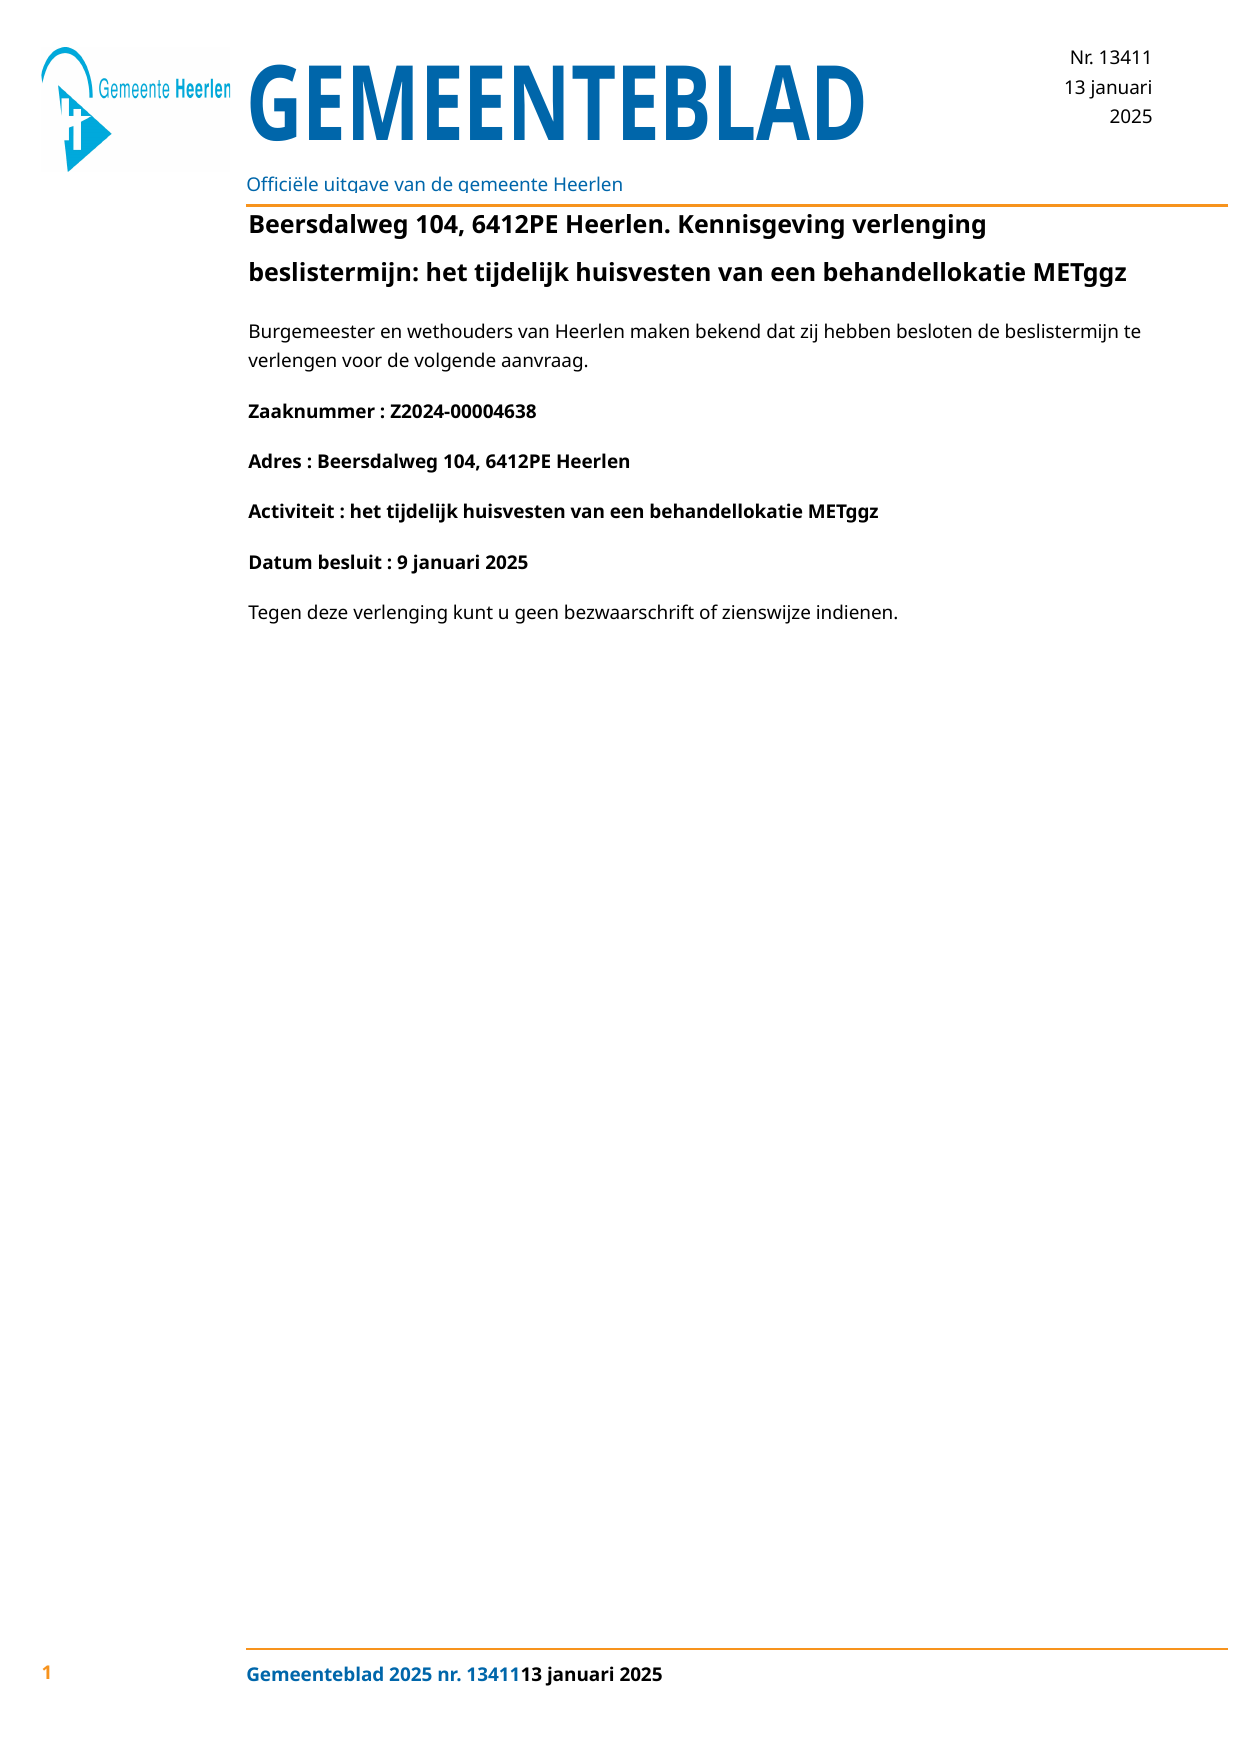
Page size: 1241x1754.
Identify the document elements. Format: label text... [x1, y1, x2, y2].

picture [41, 47, 59, 70]
text Beersdalweg 104, 6412PE Heerlen. Kennisgeving verlenging beslistermijn: het tijdelijk huisvesten van een behandellokatie METggz [248, 207, 1152, 288]
text Adres : Beersdalweg 104, 6412PE Heerlen [248, 448, 1152, 474]
picture [41, 47, 231, 172]
text Datum besluit : 9 januari 2025 [248, 549, 1152, 575]
text Tegen deze verlenging kunt u geen bezwaarschrift of zienswijze indienen. [248, 599, 1152, 625]
text Activiteit : het tijdelijk huisvesten van een behandellokatie METggz [248, 499, 1152, 524]
text Zaaknummer : Z2024-00004638 [248, 398, 1152, 424]
text Burgemeester en wethouders van Heerlen maken bekend dat zij hebben besloten de beslistermijn te verlengen voor de volgende aanvraag. [248, 318, 1152, 373]
